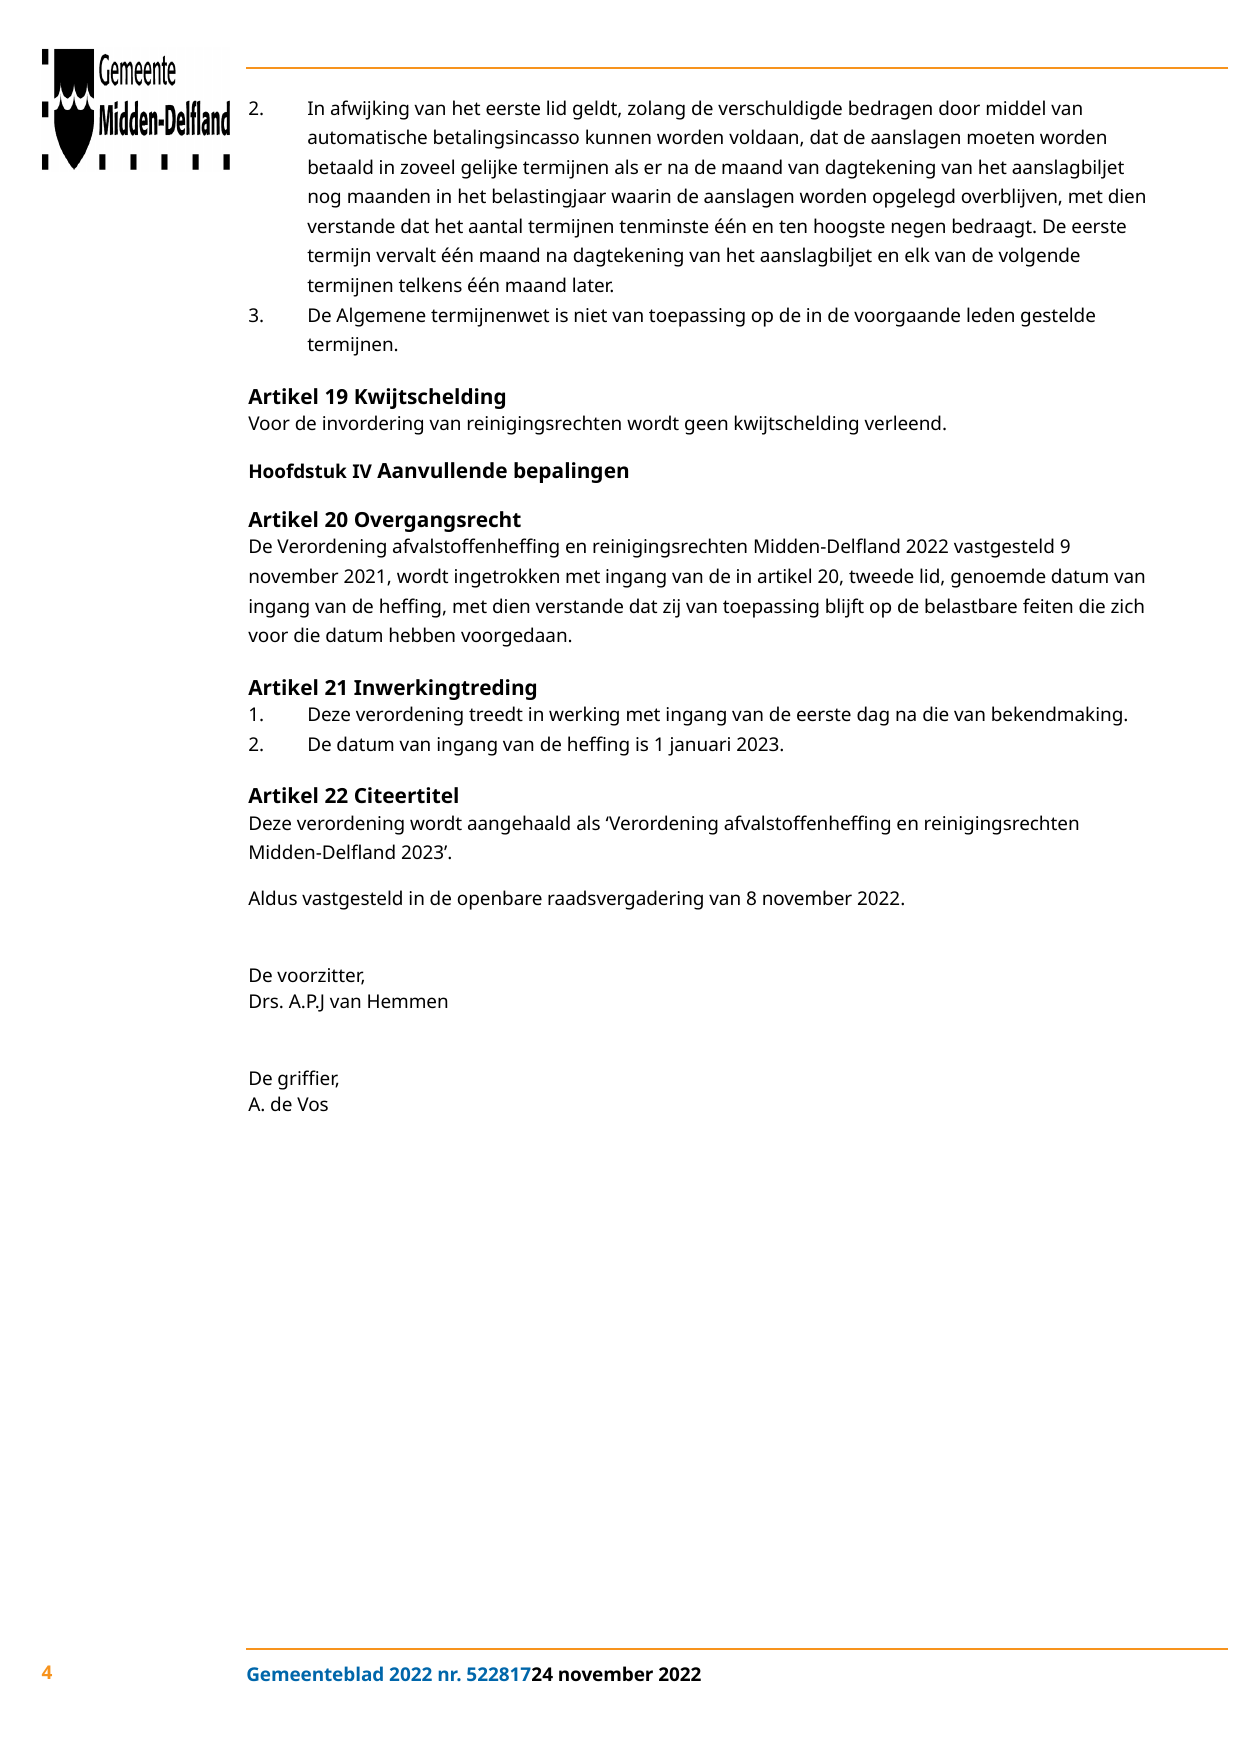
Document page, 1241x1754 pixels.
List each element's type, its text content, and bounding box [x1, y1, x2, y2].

text Hoofdstuk IV Aanvullende bepalingen [248, 456, 1152, 484]
text De griffier, [248, 1065, 1152, 1091]
list In afwijking van het eerste lid geldt, zolang de verschuldigde bedragen door middel van automatische betalingsincasso kunnen worden voldaan, dat de aanslagen moeten worden betaald in zoveel gelijke termijnen als er na de maand van dagtekening van het aanslagbiljet nog maanden in het belastingjaar waarin de aanslagen worden opgelegd overblijven, met dien verstande dat het aantal termijnen tenminste één en ten hoogste negen bedraagt. De eerste termijn vervalt één maand na dagtekening van het aanslagbiljet en elk van de volgende termijnen telkens één maand later. [248, 95, 1152, 298]
text De voorzitter, [248, 962, 1152, 988]
text Drs. A.P.J van Hemmen [248, 988, 1152, 1013]
text Aldus vastgesteld in de openbare raadsvergadering van 8 november 2022. [248, 885, 1152, 911]
text Voor de invordering van reinigingsrechten wordt geen kwijtschelding verleend. [248, 410, 1152, 436]
list De datum van ingang van de heffing is 1 januari 2023. [248, 731, 1152, 757]
text Artikel 22 Citeertitel [248, 781, 1152, 810]
text A. de Vos [248, 1091, 1152, 1116]
picture [41, 47, 231, 172]
text Midden-Delfland 2023’. [248, 839, 1152, 865]
list De Algemene termijnenwet is niet van toepassing op de in de voorgaande leden gestelde termijnen. [248, 302, 1152, 357]
text Artikel 19 Kwijtschelding [248, 382, 1152, 410]
text De Verordening afvalstoffenheffing en reinigingsrechten Midden-Delfland 2022 vastgesteld 9 november 2021, wordt ingetrokken met ingang van de in artikel 20, tweede lid, genoemde datum van ingang van de heffing, met dien verstande dat zij van toepassing blijft op de belastbare feiten die zich voor die datum hebben voorgedaan. [248, 534, 1152, 648]
list Deze verordening treedt in werking met ingang van de eerste dag na die van bekendmaking. [248, 701, 1152, 727]
text Artikel 21 Inwerkingtreding [248, 673, 1152, 701]
text Deze verordening wordt aangehaald als ‘Verordening afvalstoffenheffing en reinigingsrechten [248, 810, 1152, 835]
text Artikel 20 Overgangsrecht [248, 505, 1152, 534]
